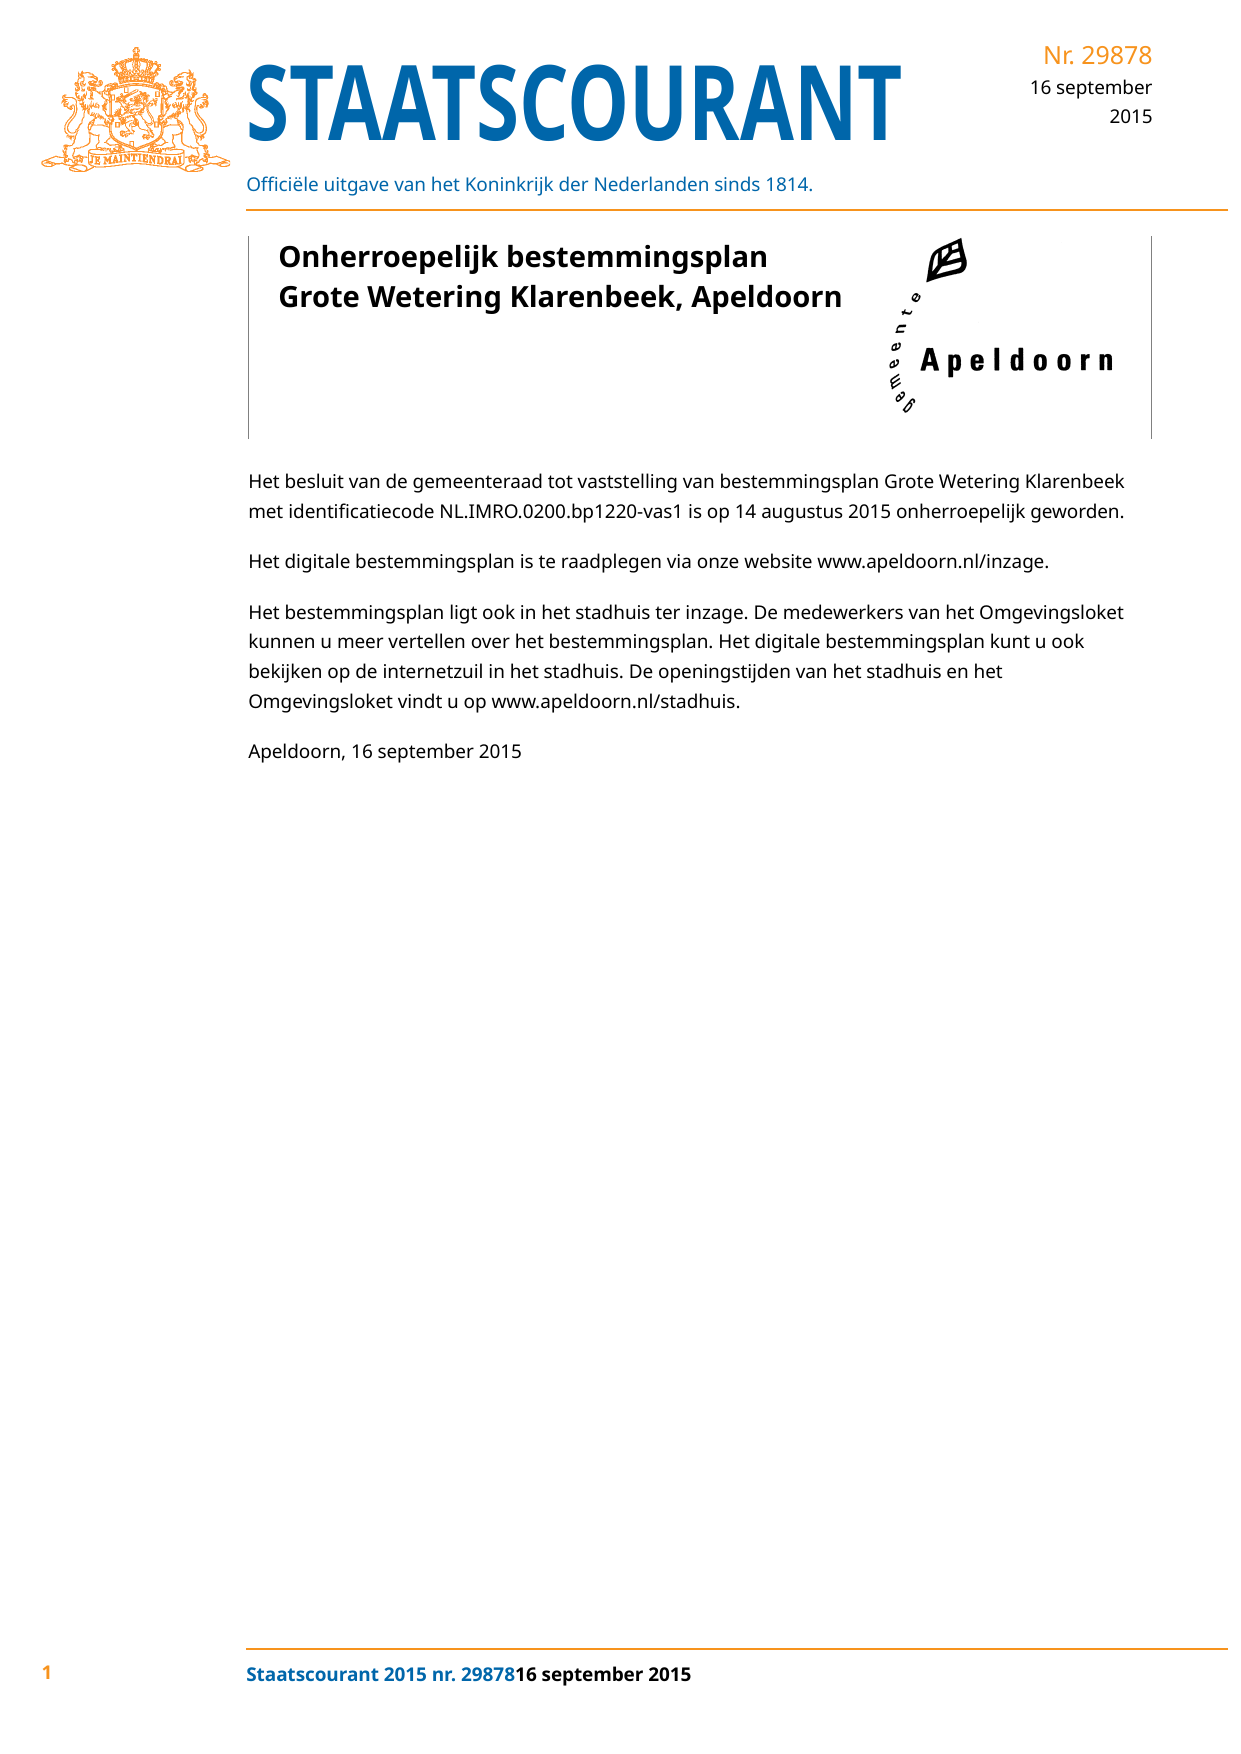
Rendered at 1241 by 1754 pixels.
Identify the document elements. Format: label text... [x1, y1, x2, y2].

picture [888, 236, 1113, 414]
text Het besluit van de gemeenteraad tot vaststelling van bestemmingsplan Grote Wetering Klarenbeek met identificatiecode NL.IMRO.0200.bp1220-vas1 is op 14 augustus 2015 onherroepelijk geworden. [248, 469, 1152, 524]
table_header [850, 414, 1151, 439]
table_header [850, 236, 888, 413]
table_header [1113, 236, 1151, 413]
text Apeldoorn, 16 september 2015 [248, 738, 1152, 764]
picture [41, 47, 231, 172]
table_header Onherroepelijk bestemmingsplan Grote Wetering Klarenbeek, Apeldoorn [249, 236, 850, 439]
text Het digitale bestemmingsplan is te raadplegen via onze website www.apeldoorn.nl/inzage. [248, 549, 1152, 574]
text Het bestemmingsplan ligt ook in het stadhuis ter inzage. De medewerkers van het Omgevingsloket kunnen u meer vertellen over het bestemmingsplan. Het digitale bestemmingsplan kunt u ook bekijken op de internetzuil in het stadhuis. De openingstijden van het stadhuis en het Omgevingsloket vindt u op www.apeldoorn.nl/stadhuis. [248, 599, 1152, 713]
